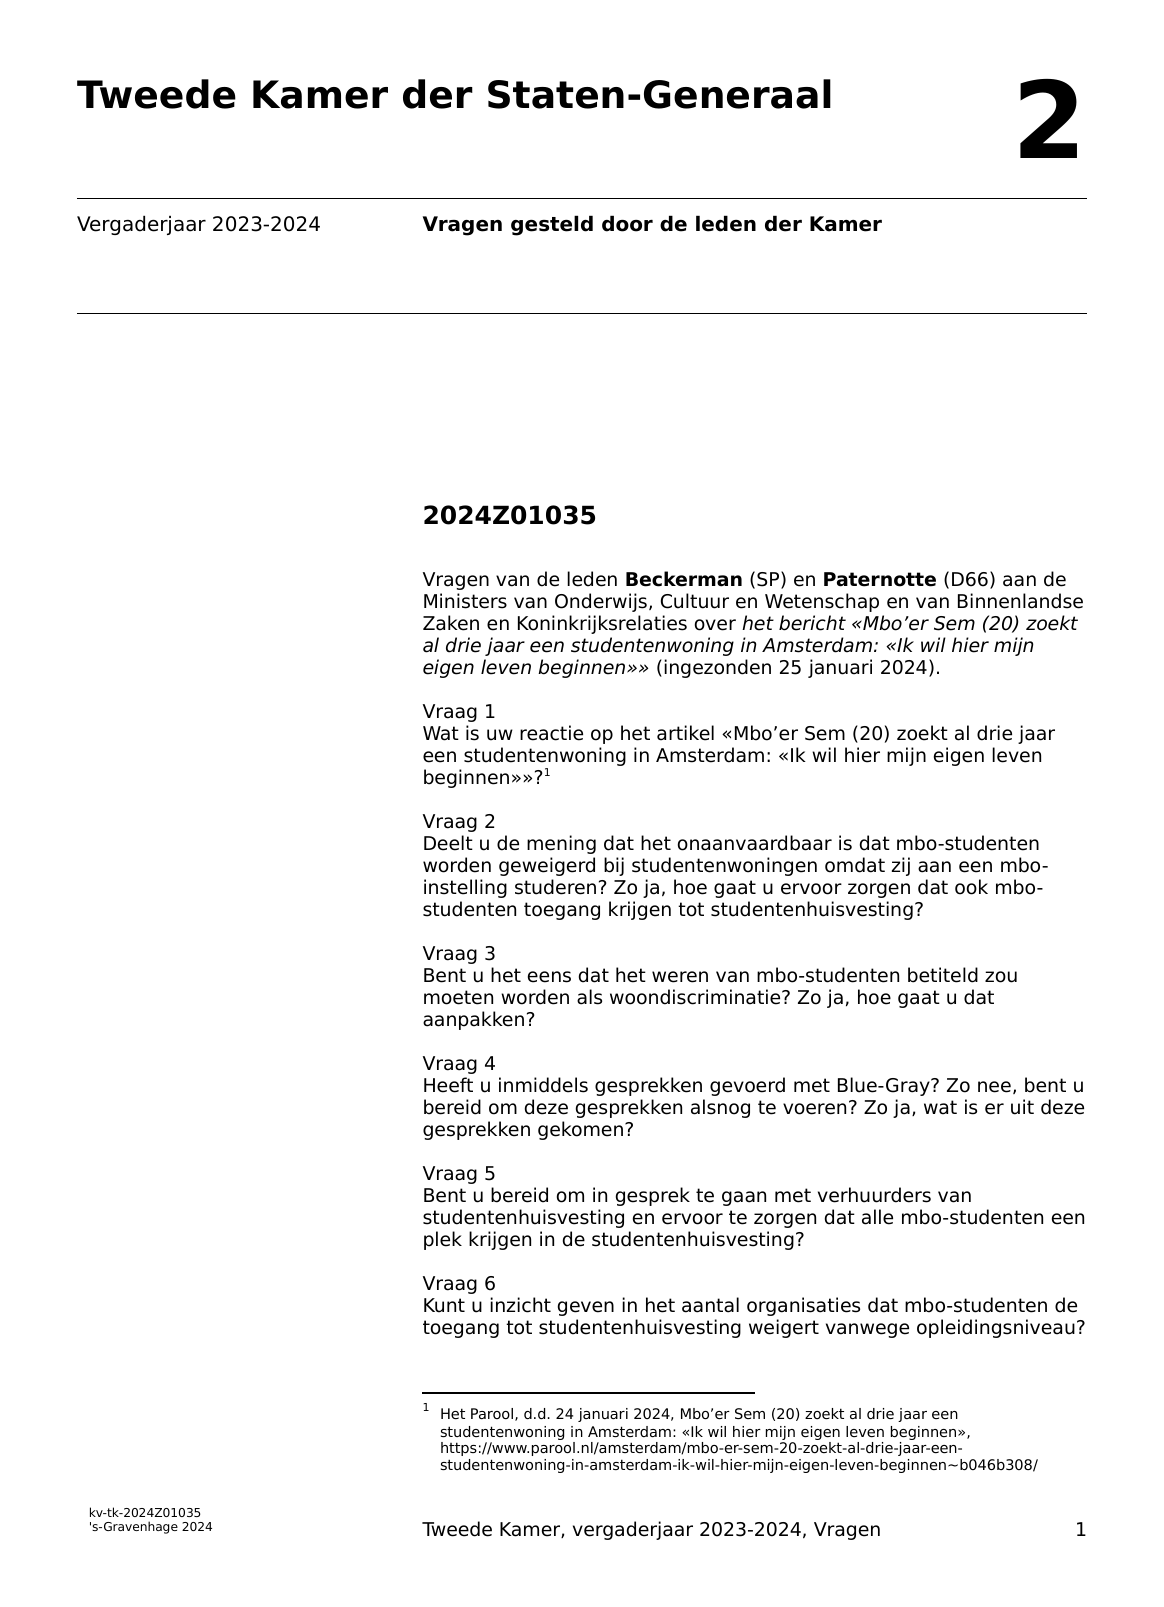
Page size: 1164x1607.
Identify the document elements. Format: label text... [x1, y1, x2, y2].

text 2024Z01035 [422, 501, 1087, 531]
table_header Tweede Kamer der Staten-Generaal [77, 59, 886, 198]
text 's-Gravenhage 2024 [88, 1520, 323, 1534]
text Het Parool, d.d. 24 januari 2024, Mbo’er Sem (20) zoekt al drie jaar een studentenwoning in Amsterdam: «Ik wil hier mijn eigen leven beginnen», https://www.parool.nl/amsterdam/mbo-er-sem-20-zoekt-al-drie-jaar-een-studentenwoning-in-amsterdam-ik-wil-hier-mijn-eigen-leven-beginnen~b046b308/ [422, 1402, 1087, 1474]
text Vraag 1 [422, 701, 1087, 723]
text Vragen van de leden Beckerman (SP) en Paternotte (D66) aan de Ministers van Onderwijs, Cultuur en Wetenschap en van Binnenlandse Zaken en Koninkrijksrelaties over het bericht «Mbo’er Sem (20) zoekt al drie jaar een studentenwoning in Amsterdam: «Ik wil hier mijn eigen leven beginnen»» (ingezonden 25 januari 2024). [422, 569, 1087, 679]
text Wat is uw reactie op het artikel «Mbo’er Sem (20) zoekt al drie jaar een studentenwoning in Amsterdam: «Ik wil hier mijn eigen leven beginnen»»? [422, 723, 1087, 789]
text Vraag 3 [422, 943, 1087, 965]
text Vraag 2 [422, 811, 1087, 833]
text Heeft u inmiddels gesprekken gevoerd met Blue-Gray? Zo nee, bent u bereid om deze gesprekken alsnog te voeren? Zo ja, wat is er uit deze gesprekken gekomen? [422, 1075, 1087, 1141]
text Deelt u de mening dat het onaanvaardbaar is dat mbo-studenten worden geweigerd bij studentenwoningen omdat zij aan een mbo-instelling studeren? Zo ja, hoe gaat u ervoor zorgen dat ook mbo-studenten toegang krijgen tot studentenhuisvesting? [422, 833, 1087, 921]
text Vraag 5 [422, 1163, 1087, 1185]
text Bent u bereid om in gesprek te gaan met verhuurders van studentenhuisvesting en ervoor te zorgen dat alle mbo-studenten een plek krijgen in de studentenhuisvesting? [422, 1185, 1087, 1251]
text Vraag 4 [422, 1053, 1087, 1075]
table_cell Vragen gesteld door de leden der Kamer [422, 199, 1087, 313]
table_header 2 [886, 59, 1087, 198]
text kv-tk-2024Z01035 [88, 1506, 323, 1520]
text Kunt u inzicht geven in het aantal organisaties dat mbo-studenten de toegang tot studentenhuisvesting weigert vanwege opleidingsniveau? [422, 1295, 1087, 1339]
table_cell Vergaderjaar 2023-2024 [77, 199, 422, 313]
text Bent u het eens dat het weren van mbo-studenten betiteld zou moeten worden als woondiscriminatie? Zo ja, hoe gaat u dat aanpakken? [422, 965, 1087, 1031]
text Vraag 6 [422, 1273, 1087, 1295]
